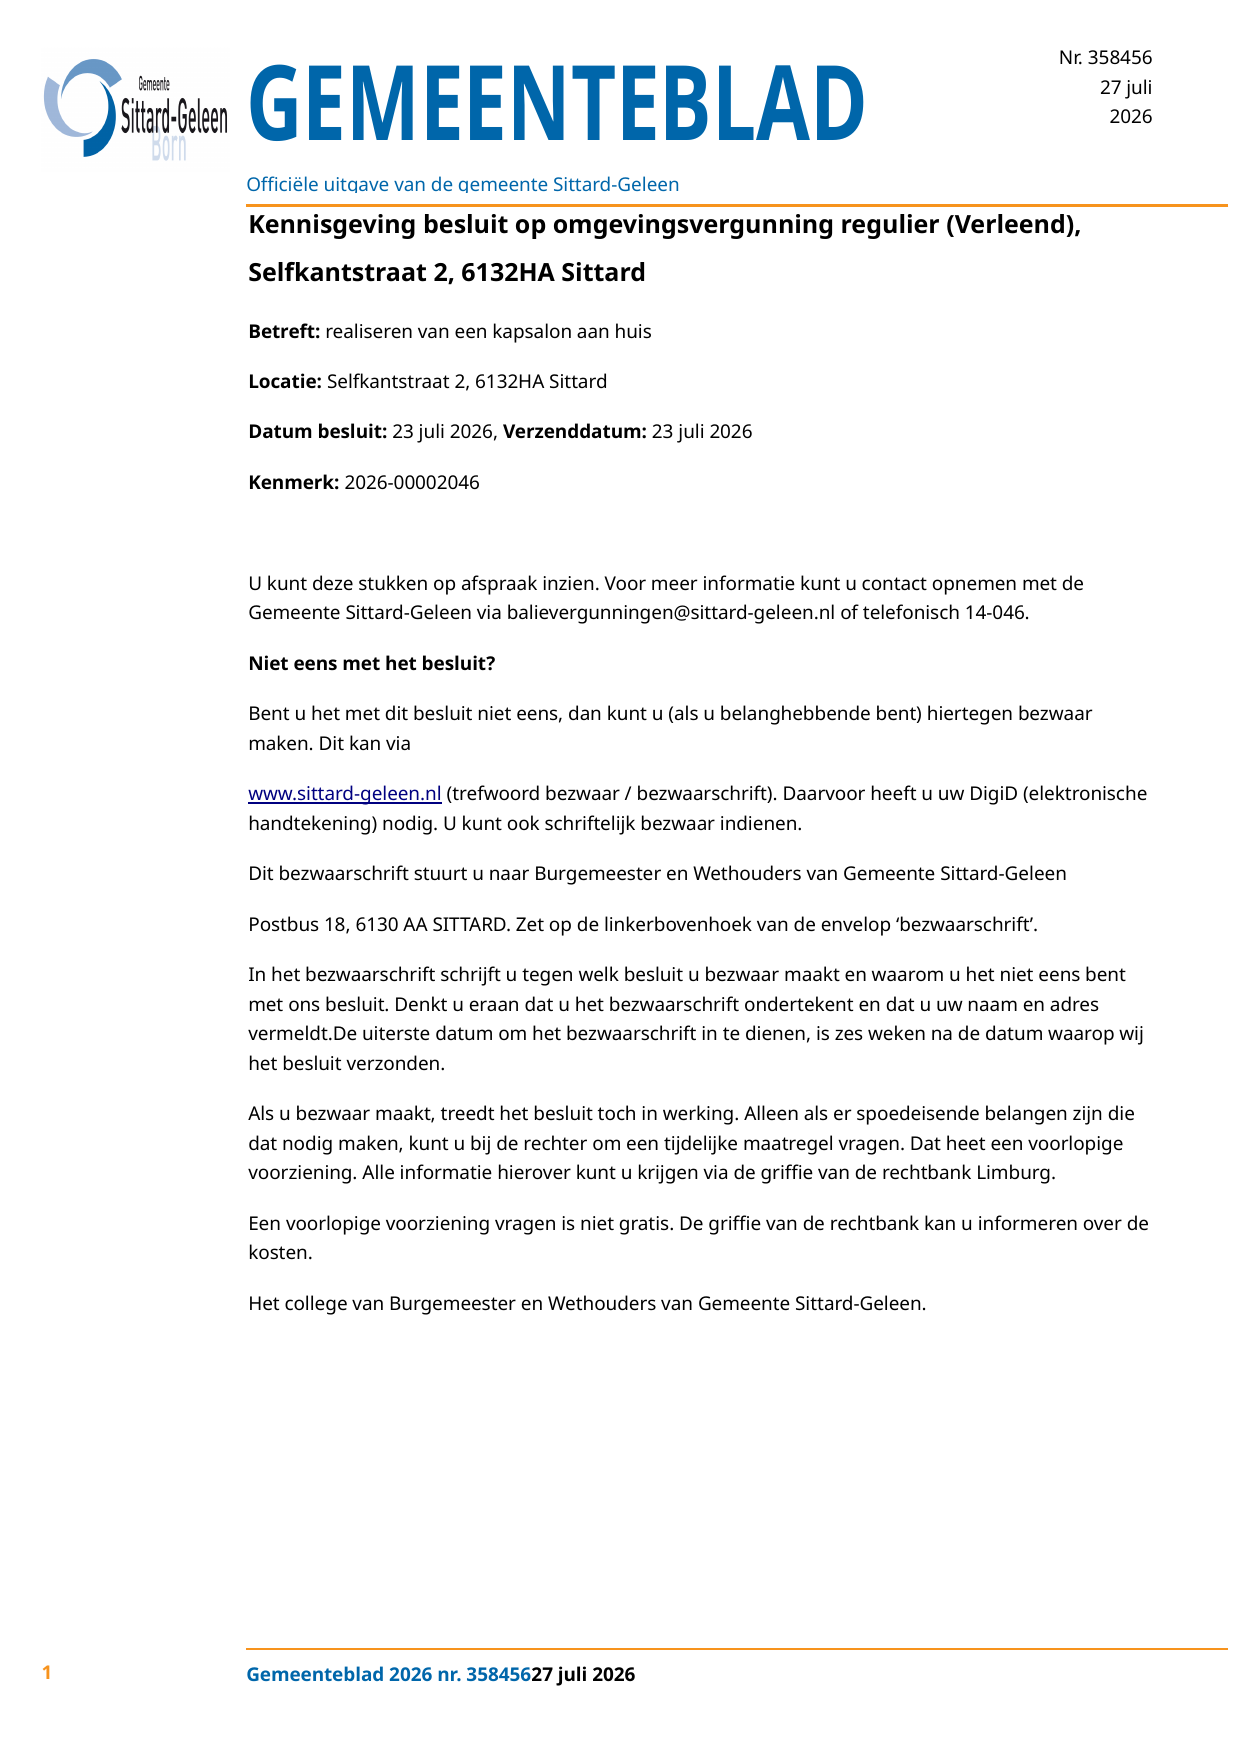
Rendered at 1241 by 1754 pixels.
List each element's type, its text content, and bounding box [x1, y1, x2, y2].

text Postbus 18, 6130 AA SITTARD. Zet op de linkerbovenhoek van de envelop ‘bezwaarschrift’. [248, 911, 1152, 937]
text Locatie: Selfkantstraat 2, 6132HA Sittard [248, 368, 1152, 394]
text www.sittard-geleen.nl (trefwoord bezwaar / bezwaarschrift). Daarvoor heeft u uw DigiD (elektronische handtekening) nodig. U kunt ook schriftelijk bezwaar indienen. [248, 780, 1152, 836]
text Niet eens met het besluit? [248, 650, 1152, 676]
text Kenmerk: 2026-00002046 [248, 469, 1152, 495]
text Kennisgeving besluit op omgevingsvergunning regulier (Verleend), Selfkantstraat 2, 6132HA Sittard [248, 207, 1152, 288]
text Als u bezwaar maakt, treedt het besluit toch in werking. Alleen als er spoedeisende belangen zijn die dat nodig maken, kunt u bij de rechter om een tijdelijke maatregel vragen. Dat heet een voorlopige voorziening. Alle informatie hierover kunt u krijgen via de griffie van de rechtbank Limburg. [248, 1100, 1152, 1185]
text Een voorlopige voorziening vragen is niet gratis. De griffie van de rechtbank kan u informeren over de kosten. [248, 1210, 1152, 1265]
text Het college van Burgemeester en Wethouders van Gemeente Sittard-Geleen. [248, 1290, 1152, 1316]
picture [41, 47, 231, 172]
text Bent u het met dit besluit niet eens, dan kunt u (als u belanghebbende bent) hiertegen bezwaar maken. Dit kan via [248, 700, 1152, 756]
text Datum besluit: 23 juli 2026, Verzenddatum: 23 juli 2026 [248, 419, 1152, 444]
text Betreft: realiseren van een kapsalon aan huis [248, 318, 1152, 344]
text U kunt deze stukken op afspraak inzien. Voor meer informatie kunt u contact opnemen met de Gemeente Sittard-Geleen via balievergunningen@sittard-geleen.nl of telefonisch 14-046. [248, 570, 1152, 625]
text Dit bezwaarschrift stuurt u naar Burgemeester en Wethouders van Gemeente Sittard-Geleen [248, 860, 1152, 886]
text In het bezwaarschrift schrijft u tegen welk besluit u bezwaar maakt en waarom u het niet eens bent met ons besluit. Denkt u eraan dat u het bezwaarschrift ondertekent en dat u uw naam en adres vermeldt.De uiterste datum om het bezwaarschrift in te dienen, is zes weken na de datum waarop wij het besluit verzonden. [248, 961, 1152, 1076]
